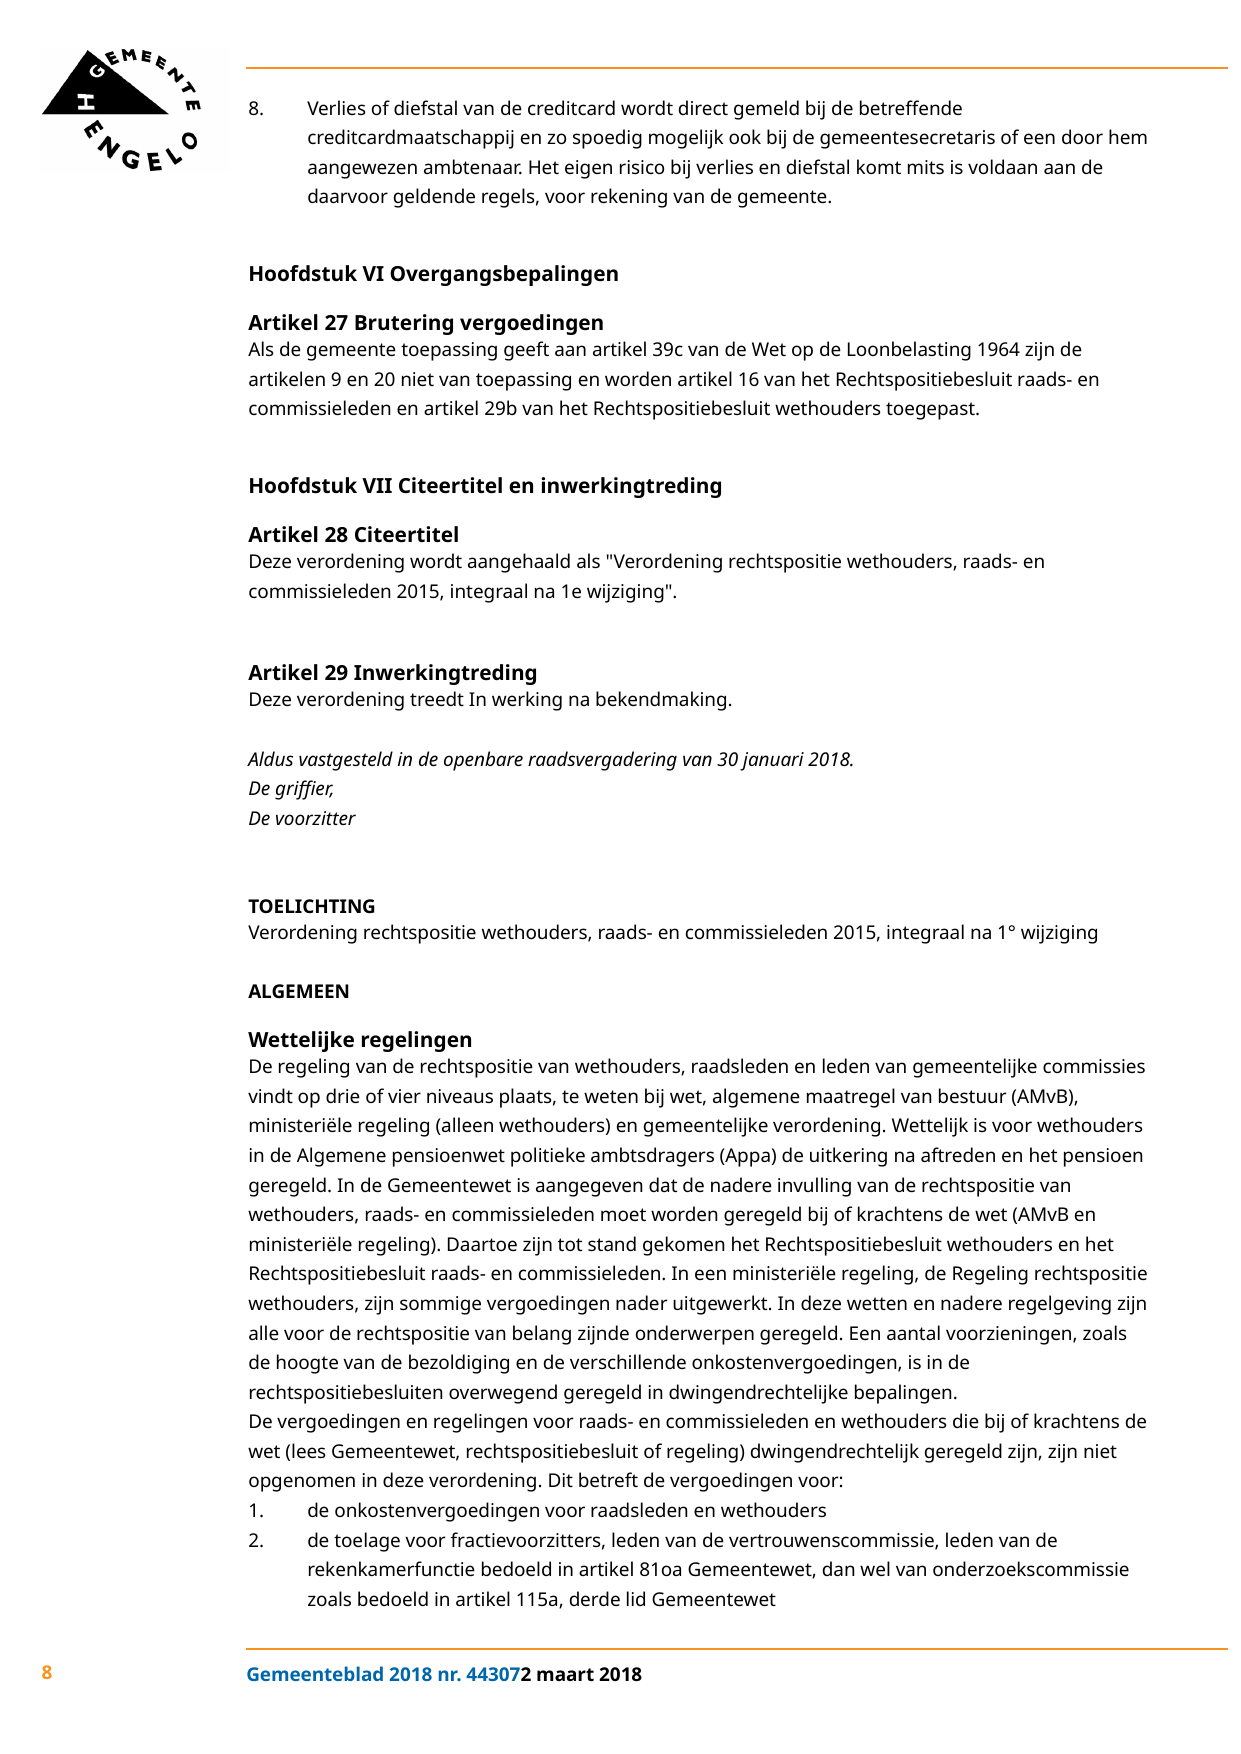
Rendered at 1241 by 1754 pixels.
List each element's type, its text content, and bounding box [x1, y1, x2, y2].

list de onkostenvergoedingen voor raadsleden en wethouders [248, 1497, 1152, 1523]
text Deze verordening treedt In werking na bekendmaking. [248, 687, 1152, 712]
text ALGEMEEN [248, 978, 1152, 1004]
text Artikel 27 Brutering vergoedingen [248, 308, 1152, 336]
picture [41, 47, 231, 172]
text Hoofdstuk VI Overgangsbepalingen [248, 259, 1152, 287]
text Aldus vastgesteld in de openbare raadsvergadering van 30 januari 2018. [248, 746, 1152, 771]
text Artikel 28 Citeertitel [248, 520, 1152, 548]
text Wettelijke regelingen [248, 1025, 1152, 1053]
text TOELICHTING [248, 894, 1152, 919]
text De vergoedingen en regelingen voor raads- en commissieleden en wethouders die bij of krachtens de wet (lees Gemeentewet, rechtspositiebesluit of regeling) dwingendrechtelijk geregeld zijn, zijn niet opgenomen in deze verordening. Dit betreft de vergoedingen voor: [248, 1408, 1152, 1493]
text Als de gemeente toepassing geeft aan artikel 39c van de Wet op de Loonbelasting 1964 zijn de artikelen 9 en 20 niet van toepassing en worden artikel 16 van het Rechtspositiebesluit raads- en commissieleden en artikel 29b van het Rechtspositiebesluit wethouders toegepast. [248, 336, 1152, 421]
text Artikel 29 Inwerkingtreding [248, 658, 1152, 687]
text De griffier, [248, 775, 1152, 801]
list Verlies of diefstal van de creditcard wordt direct gemeld bij de betreffende creditcardmaatschappij en zo spoedig mogelijk ook bij de gemeentesecretaris of een door hem aangewezen ambtenaar. Het eigen risico bij verlies en diefstal komt mits is voldaan aan de daarvoor geldende regels, voor rekening van de gemeente. [248, 95, 1152, 209]
text Deze verordening wordt aangehaald als "Verordening rechtspositie wethouders, raads- en commissieleden 2015, integraal na 1e wijziging". [248, 548, 1152, 604]
text Verordening rechtspositie wethouders, raads- en commissieleden 2015, integraal na 1° wijziging [248, 919, 1152, 945]
list de toelage voor fractievoorzitters, leden van de vertrouwenscommissie, leden van de rekenkamerfunctie bedoeld in artikel 81oa Gemeentewet, dan wel van onderzoekscommissie zoals bedoeld in artikel 115a, derde lid Gemeentewet [248, 1527, 1152, 1612]
text De voorzitter [248, 805, 1152, 831]
text De regeling van de rechtspositie van wethouders, raadsleden en leden van gemeentelijke commissies vindt op drie of vier niveaus plaats, te weten bij wet, algemene maatregel van bestuur (AMvB), ministeriële regeling (alleen wethouders) en gemeentelijke verordening. Wettelijk is voor wethouders in de Algemene pensioenwet politieke ambtsdragers (Appa) de uitkering na aftreden en het pensioen geregeld. In de Gemeentewet is aangegeven dat de nadere invulling van de rechtspositie van wethouders, raads- en commissieleden moet worden geregeld bij of krachtens de wet (AMvB en ministeriële regeling). Daartoe zijn tot stand gekomen het Rechtspositiebesluit wethouders en het Rechtspositiebesluit raads- en commissieleden. In een ministeriële regeling, de Regeling rechtspositie wethouders, zijn sommige vergoedingen nader uitgewerkt. In deze wetten en nadere regelgeving zijn alle voor de rechtspositie van belang zijnde onderwerpen geregeld. Een aantal voorzieningen, zoals de hoogte van de bezoldiging en de verschillende onkostenvergoedingen, is in de rechtspositiebesluiten overwegend geregeld in dwingendrechtelijke bepalingen. [248, 1053, 1152, 1405]
text Hoofdstuk VII Citeertitel en inwerkingtreding [248, 471, 1152, 499]
